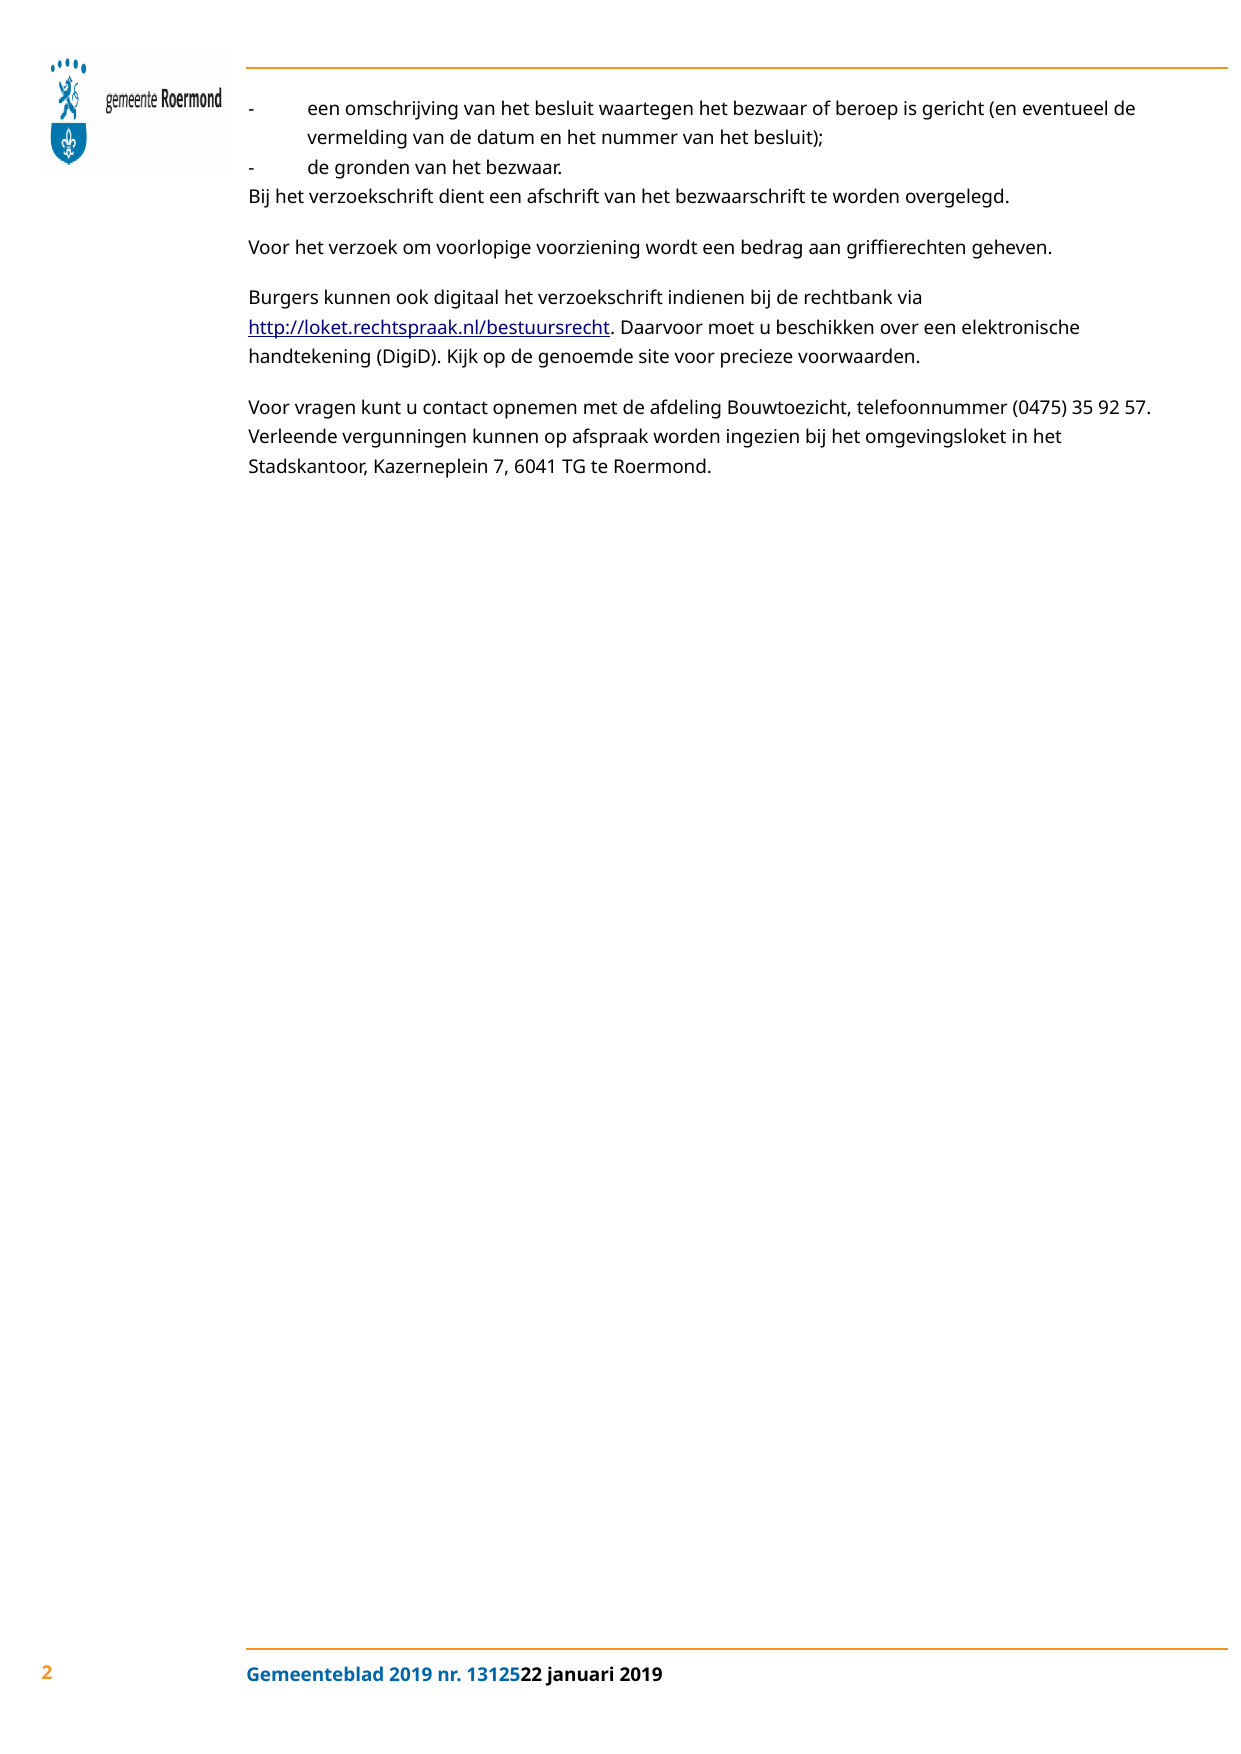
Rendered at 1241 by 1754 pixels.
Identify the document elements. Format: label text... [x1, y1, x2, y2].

text Bij het verzoekschrift dient een afschrift van het bezwaarschrift te worden overgelegd. [248, 183, 1152, 209]
list de gronden van het bezwaar. [248, 154, 1152, 180]
list een omschrijving van het besluit waartegen het bezwaar of beroep is gericht (en eventueel de vermelding van de datum en het nummer van het besluit); [248, 95, 1152, 150]
text Burgers kunnen ook digitaal het verzoekschrift indienen bij de rechtbank via http://loket.rechtspraak.nl/bestuursrecht. Daarvoor moet u beschikken over een elektronische handtekening (DigiD). Kijk op de genoemde site voor precieze voorwaarden. [248, 284, 1152, 369]
text Voor het verzoek om voorlopige voorziening wordt een bedrag aan griffierechten geheven. [248, 234, 1152, 260]
picture [41, 47, 231, 172]
text Voor vragen kunt u contact opnemen met de afdeling Bouwtoezicht, telefoonnummer (0475) 35 92 57. Verleende vergunningen kunnen op afspraak worden ingezien bij het omgevingsloket in het Stadskantoor, Kazerneplein 7, 6041 TG te Roermond. [248, 394, 1152, 479]
